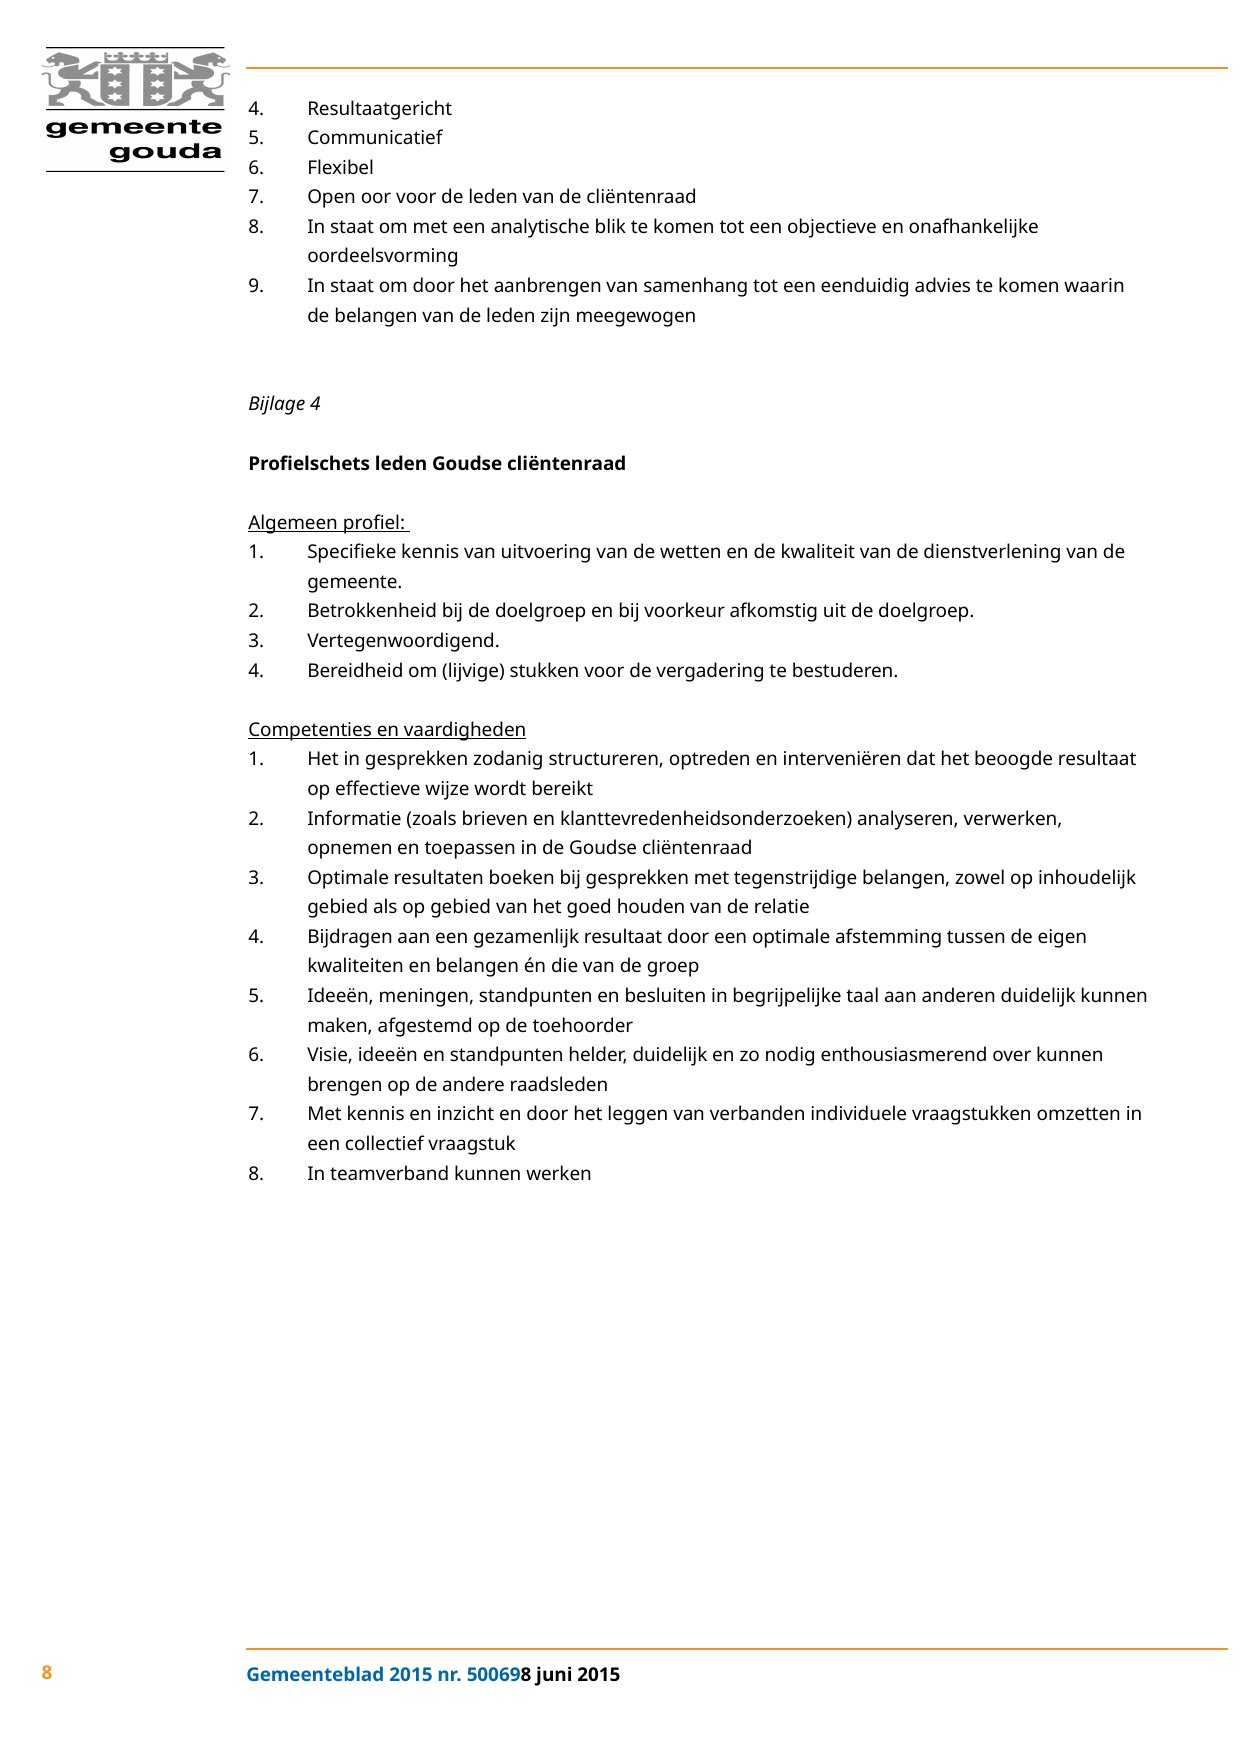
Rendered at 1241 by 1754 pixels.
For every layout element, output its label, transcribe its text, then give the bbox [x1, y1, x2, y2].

list In staat om met een analytische blik te komen tot een objectieve en onafhankelijke oordeelsvorming [248, 213, 1152, 268]
list Informatie (zoals brieven en klanttevredenheidsonderzoeken) analyseren, verwerken, opnemen en toepassen in de Goudse cliëntenraad [248, 805, 1152, 860]
list Betrokkenheid bij de doelgroep en bij voorkeur afkomstig uit de doelgroep. [248, 598, 1152, 623]
list Met kennis en inzicht en door het leggen van verbanden individuele vraagstukken omzetten in een collectief vraagstuk [248, 1101, 1152, 1156]
list Open oor voor de leden van de cliëntenraad [248, 183, 1152, 209]
list Flexibel [248, 154, 1152, 180]
list In staat om door het aanbrengen van samenhang tot een eenduidig advies te komen waarin de belangen van de leden zijn meegewogen [248, 272, 1152, 328]
list Optimale resultaten boeken bij gesprekken met tegenstrijdige belangen, zowel op inhoudelijk gebied als op gebied van het goed houden van de relatie [248, 864, 1152, 919]
list Communicatief [248, 124, 1152, 150]
list Vertegenwoordigend. [248, 627, 1152, 653]
list In teamverband kunnen werken [248, 1160, 1152, 1186]
list Visie, ideeën en standpunten helder, duidelijk en zo nodig enthousiasmerend over kunnen brengen op de andere raadsleden [248, 1041, 1152, 1097]
text Bijlage 4 [248, 391, 1152, 416]
picture [41, 47, 231, 172]
text Competenties en vaardigheden [248, 716, 1152, 742]
list Bereidheid om (lijvige) stukken voor de vergadering te bestuderen. [248, 657, 1152, 683]
text Algemeen profiel: [248, 509, 1152, 535]
list Specifieke kennis van uitvoering van de wetten en de kwaliteit van de dienstverlening van de gemeente. [248, 538, 1152, 594]
list Ideeën, meningen, standpunten en besluiten in begrijpelijke taal aan anderen duidelijk kunnen maken, afgestemd op de toehoorder [248, 982, 1152, 1038]
list Resultaatgericht [248, 95, 1152, 121]
list Het in gesprekken zodanig structureren, optreden en interveniëren dat het beoogde resultaat op effectieve wijze wordt bereikt [248, 746, 1152, 801]
text Profielschets leden Goudse cliëntenraad [248, 450, 1152, 476]
list Bijdragen aan een gezamenlijk resultaat door een optimale afstemming tussen de eigen kwaliteiten en belangen én die van de groep [248, 923, 1152, 978]
